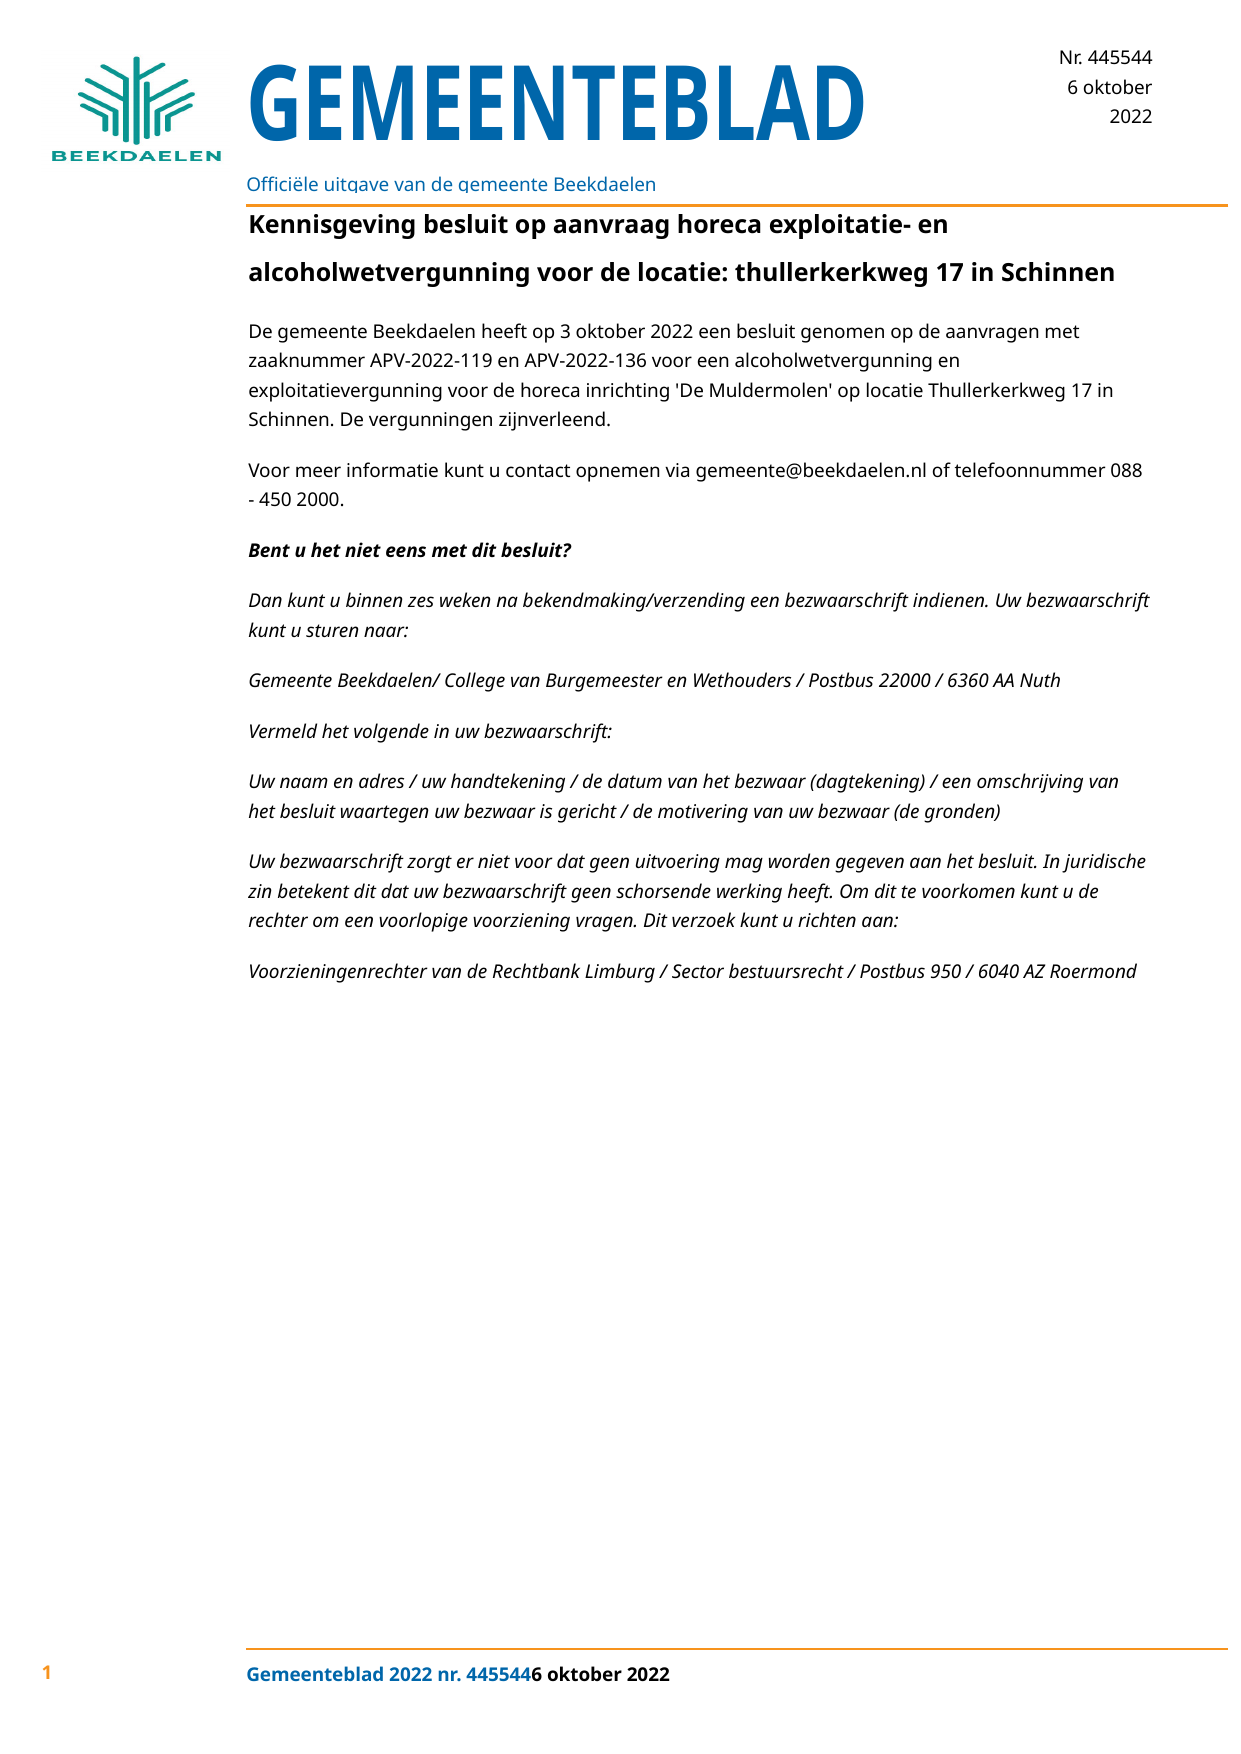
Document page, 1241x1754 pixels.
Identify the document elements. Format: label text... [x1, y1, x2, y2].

text Vermeld het volgende in uw bezwaarschrift: [248, 718, 1152, 744]
text Bent u het niet eens met dit besluit? [248, 537, 1152, 563]
text Kennisgeving besluit op aanvraag horeca exploitatie- en alcoholwetvergunning voor de locatie: thullerkerkweg 17 in Schinnen [248, 207, 1152, 288]
text De gemeente Beekdaelen heeft op 3 oktober 2022 een besluit genomen op de aanvragen met zaaknummer APV-2022-119 en APV-2022-136 voor een alcoholwetvergunning en exploitatievergunning voor de horeca inrichting 'De Muldermolen' op locatie Thullerkerkweg 17 in Schinnen. De vergunningen zijnverleend. [248, 318, 1152, 432]
text Voorzieningenrechter van de Rechtbank Limburg / Sector bestuursrecht / Postbus 950 / 6040 AZ Roermond [248, 958, 1152, 984]
text Uw bezwaarschrift zorgt er niet voor dat geen uitvoering mag worden gegeven aan het besluit. In juridische zin betekent dit dat uw bezwaarschrift geen schorsende werking heeft. Om dit te voorkomen kunt u de rechter om een voorlopige voorziening vragen. Dit verzoek kunt u richten aan: [248, 848, 1152, 933]
text Dan kunt u binnen zes weken na bekendmaking/verzending een bezwaarschrift indienen. Uw bezwaarschrift kunt u sturen naar: [248, 587, 1152, 643]
text Voor meer informatie kunt u contact opnemen via gemeente@beekdaelen.nl of telefoonnummer 088 - 450 2000. [248, 457, 1152, 512]
text Uw naam en adres / uw handtekening / de datum van het bezwaar (dagtekening) / een omschrijving van het besluit waartegen uw bezwaar is gericht / de motivering van uw bezwaar (de gronden) [248, 768, 1152, 824]
text Gemeente Beekdaelen/ College van Burgemeester en Wethouders / Postbus 22000 / 6360 AA Nuth [248, 667, 1152, 693]
picture [41, 47, 231, 172]
